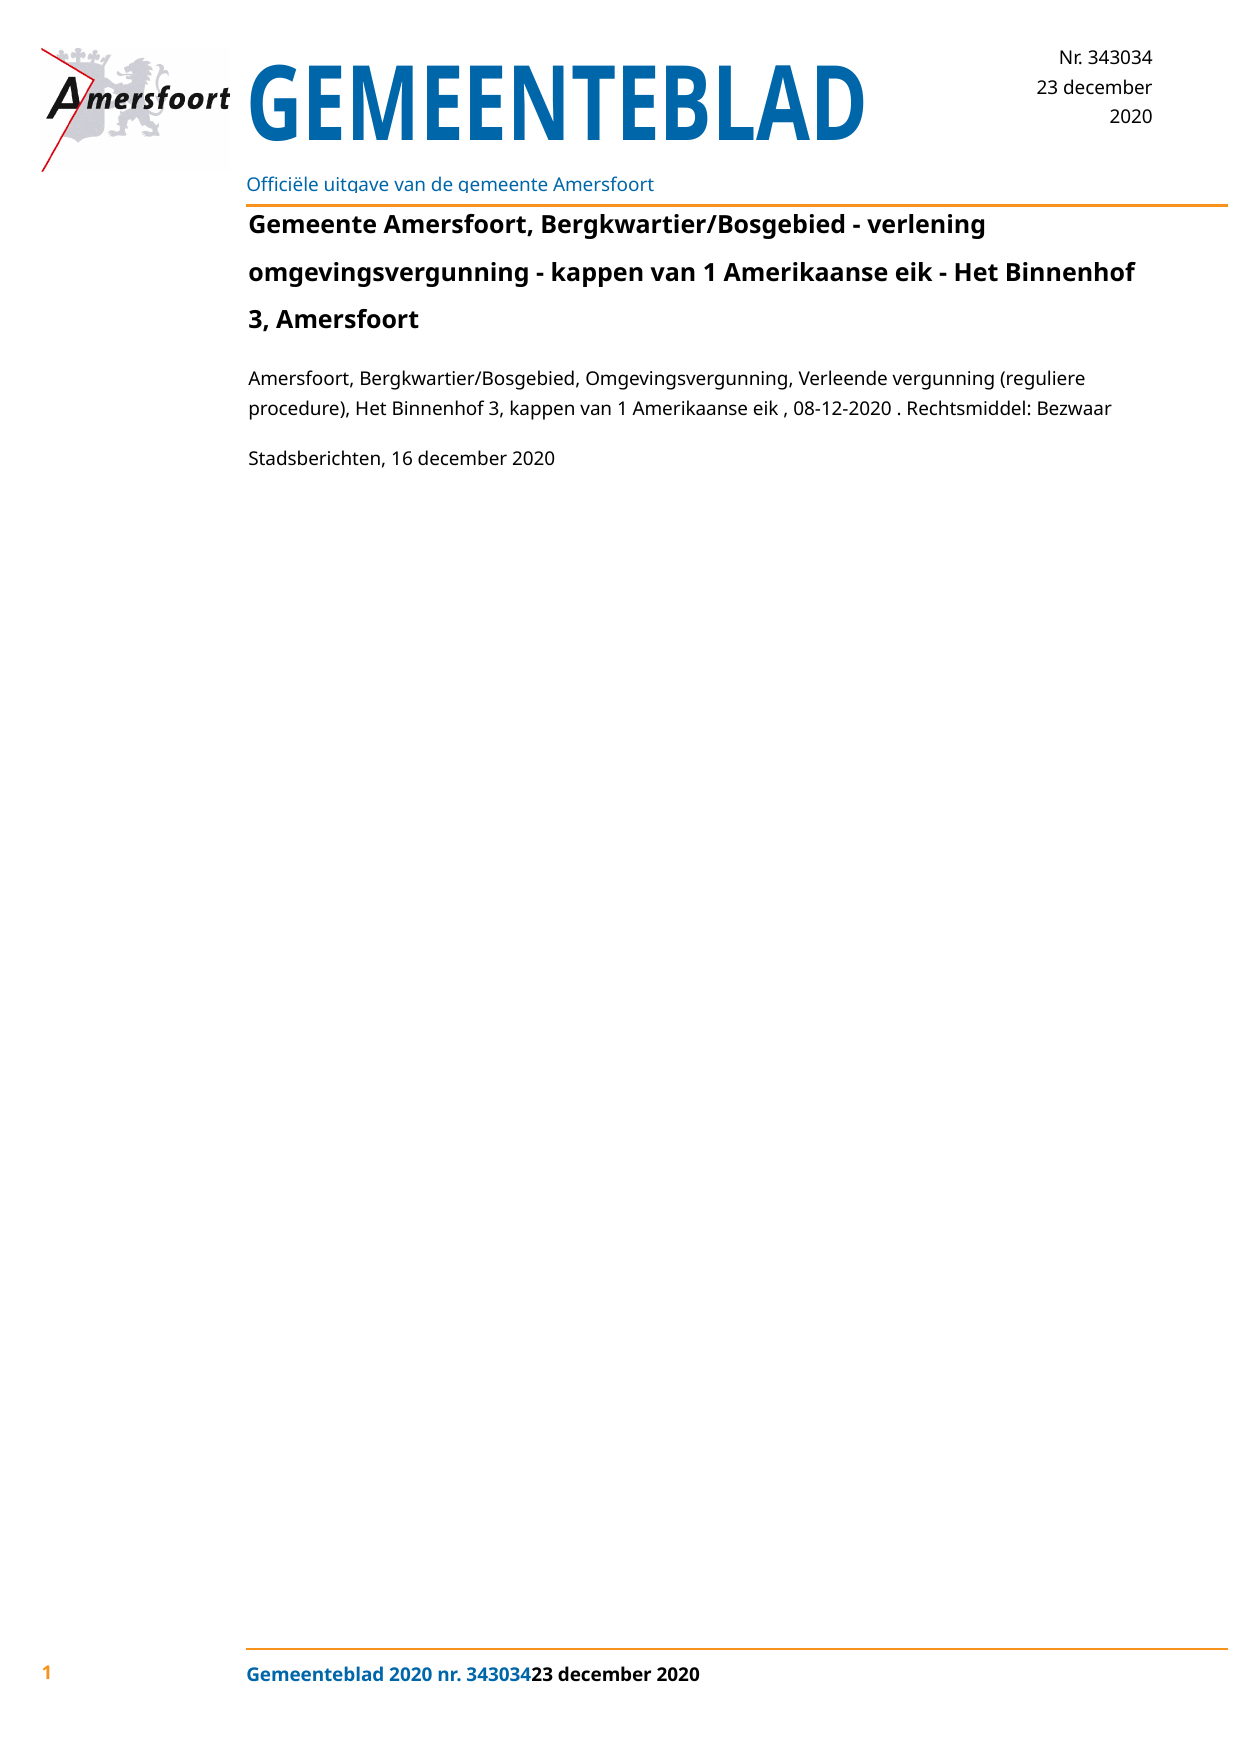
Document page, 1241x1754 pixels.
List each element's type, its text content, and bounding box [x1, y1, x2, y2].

picture [41, 47, 231, 172]
text Amersfoort, Bergkwartier/Bosgebied, Omgevingsvergunning, Verleende vergunning (reguliere procedure), Het Binnenhof 3, kappen van 1 Amerikaanse eik , 08-12-2020 . Rechtsmiddel: Bezwaar [248, 366, 1152, 421]
text Gemeente Amersfoort, Bergkwartier/Bosgebied - verlening omgevingsvergunning - kappen van 1 Amerikaanse eik - Het Binnenhof 3, Amersfoort [248, 207, 1152, 336]
text Stadsberichten, 16 december 2020 [248, 446, 1152, 471]
